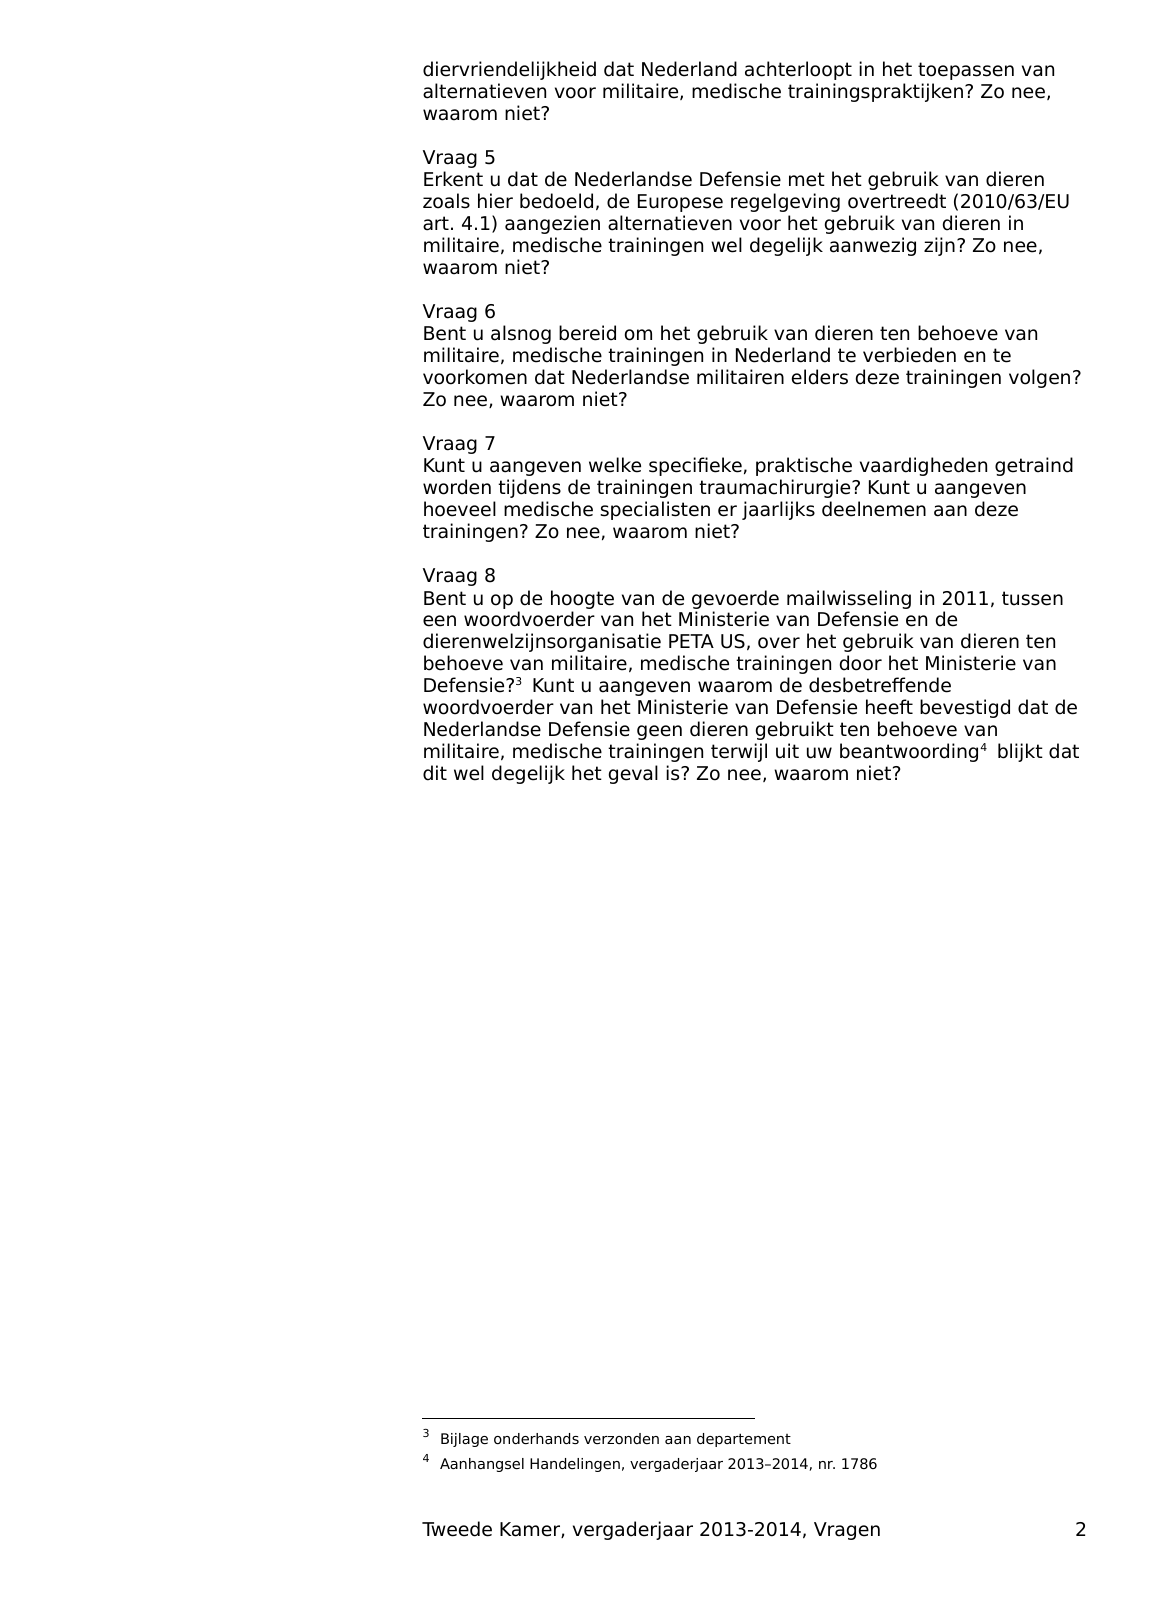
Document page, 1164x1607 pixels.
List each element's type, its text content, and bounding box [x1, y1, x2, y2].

text Vraag 7 [422, 433, 1087, 455]
text Vraag 6 [422, 301, 1087, 323]
text Bent u op de hoogte van de gevoerde mailwisseling in 2011, tussen een woordvoerder van het Ministerie van Defensie en de dierenwelzijnsorganisatie PETA US, over het gebruik van dieren ten behoeve van militaire, medische trainingen door het Ministerie van Defensie? Kunt u aangeven waarom de desbetreffende woordvoerder van het Ministerie van Defensie heeft bevestigd dat de Nederlandse Defensie geen dieren gebruikt ten behoeve van militaire, medische trainingen terwijl uit uw beantwoording blijkt dat dit wel degelijk het geval is? Zo nee, waarom niet? [422, 587, 1087, 785]
text Bijlage onderhands verzonden aan departement [422, 1427, 1087, 1449]
text Vraag 5 [422, 147, 1087, 169]
text Aanhangsel Handelingen, vergaderjaar 2013–2014, nr. 1786 [422, 1452, 1087, 1474]
text Bent u alsnog bereid om het gebruik van dieren ten behoeve van militaire, medische trainingen in Nederland te verbieden en te voorkomen dat Nederlandse militairen elders deze trainingen volgen? Zo nee, waarom niet? [422, 323, 1087, 411]
text Kunt u aangeven welke specifieke, praktische vaardigheden getraind worden tijdens de trainingen traumachirurgie? Kunt u aangeven hoeveel medische specialisten er jaarlijks deelnemen aan deze trainingen? Zo nee, waarom niet? [422, 455, 1087, 543]
text Vraag 8 [422, 565, 1087, 587]
text diervriendelijkheid dat Nederland achterloopt in het toepassen van alternatieven voor militaire, medische trainingspraktijken? Zo nee, waarom niet? [422, 59, 1087, 125]
text Erkent u dat de Nederlandse Defensie met het gebruik van dieren zoals hier bedoeld, de Europese regelgeving overtreedt (2010/63/EU art. 4.1) aangezien alternatieven voor het gebruik van dieren in militaire, medische trainingen wel degelijk aanwezig zijn? Zo nee, waarom niet? [422, 169, 1087, 279]
